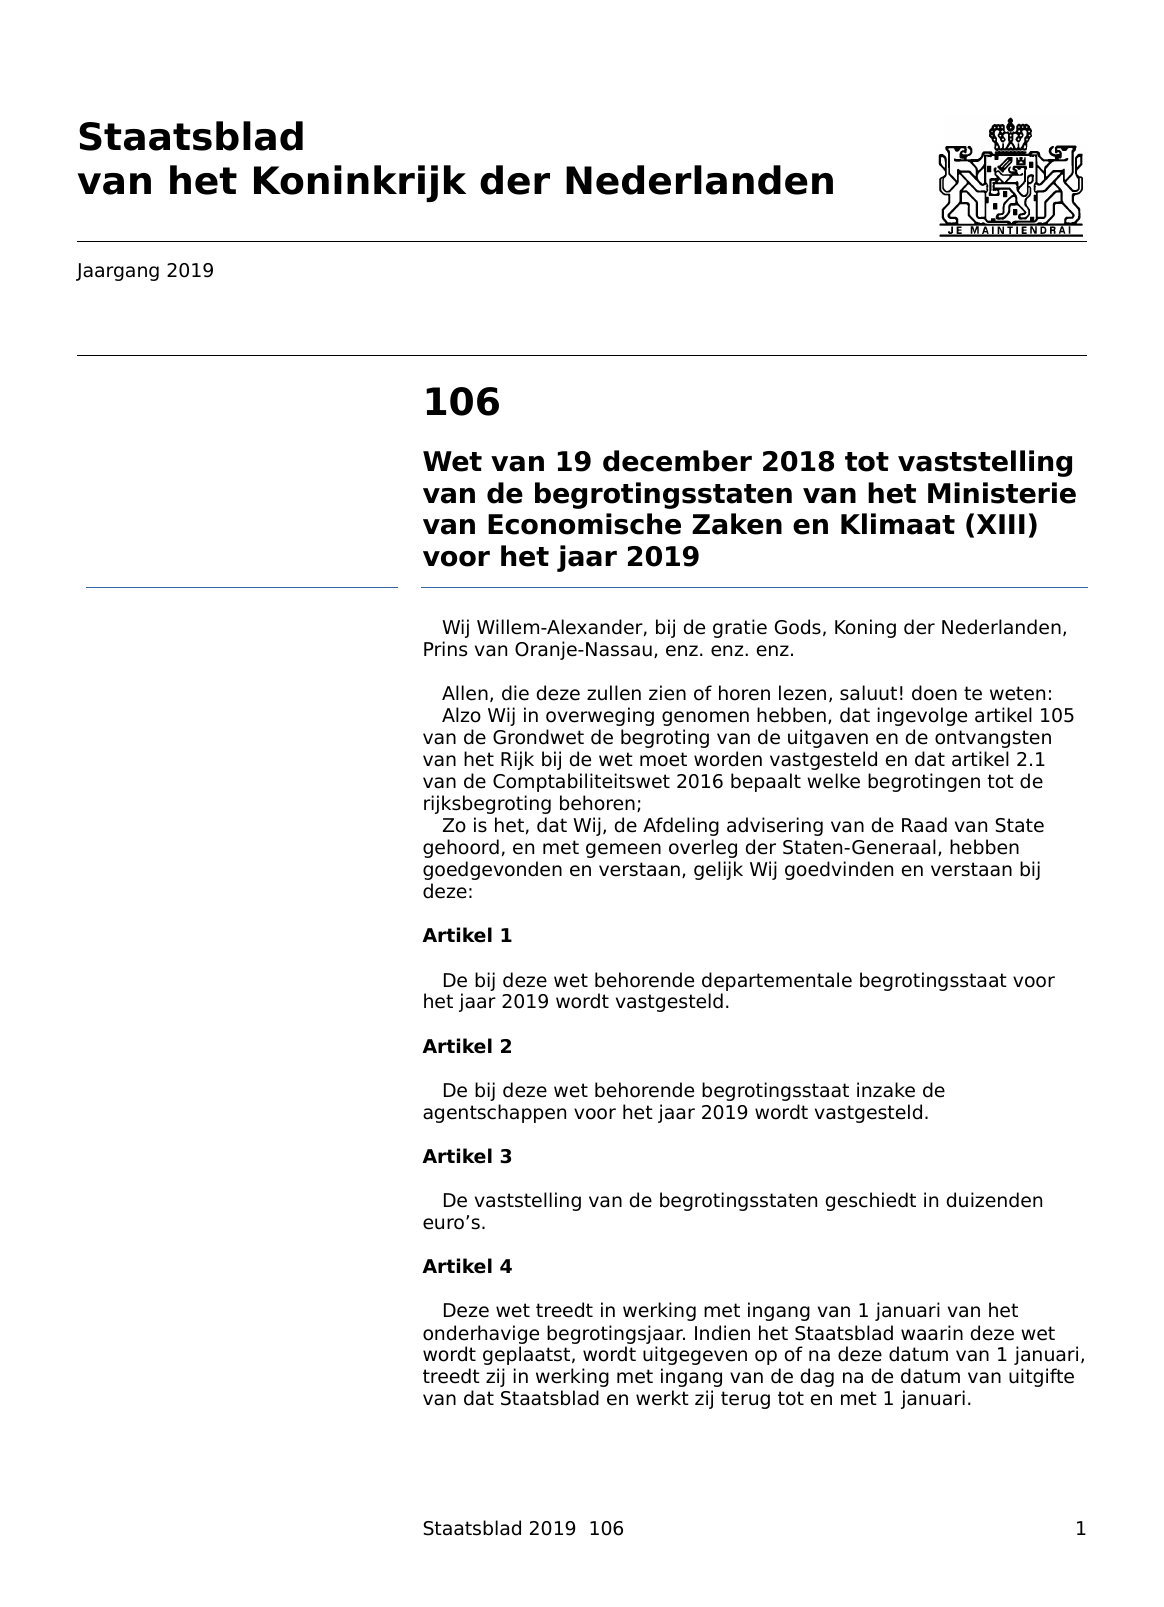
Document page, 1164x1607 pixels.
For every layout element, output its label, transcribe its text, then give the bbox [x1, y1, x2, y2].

subtitle Artikel 4 [422, 1256, 1087, 1278]
picture [936, 115, 1087, 240]
table_header Staatsblad van het Koninkrijk der Nederlanden [77, 100, 886, 241]
text Zo is het, dat Wij, de Afdeling advisering van de Raad van State gehoord, en met gemeen overleg der Staten-Generaal, hebben goedgevonden en verstaan, gelijk Wij goedvinden en verstaan bij deze: [422, 815, 1087, 903]
table_header [886, 100, 1087, 241]
text De vaststelling van de begrotingsstaten geschiedt in duizenden euro’s. [422, 1190, 1087, 1234]
text Deze wet treedt in werking met ingang van 1 januari van het onderhavige begrotingsjaar. Indien het Staatsblad waarin deze wet wordt geplaatst, wordt uitgegeven op of na deze datum van 1 januari, treedt zij in werking met ingang van de dag na de datum van uitgifte van dat Staatsblad en werkt zij terug tot en met 1 januari. [422, 1300, 1087, 1410]
subtitle Artikel 1 [422, 925, 1087, 947]
text Wij Willem-Alexander, bij de gratie Gods, Koning der Nederlanden, Prins van Oranje-Nassau, enz. enz. enz. [422, 617, 1087, 661]
text Alzo Wij in overweging genomen hebben, dat ingevolge artikel 105 van de Grondwet de begroting van de uitgaven en de ontvangsten van het Rijk bij de wet moet worden vastgesteld en dat artikel 2.1 van de Comptabiliteitswet 2016 bepaalt welke begrotingen tot de rijksbegroting behoren; [422, 705, 1087, 815]
subtitle Artikel 3 [422, 1146, 1087, 1168]
table_cell Jaargang 2019 [77, 242, 1087, 355]
subtitle 106 [422, 381, 1087, 424]
text De bij deze wet behorende departementale begrotingsstaat voor het jaar 2019 wordt vastgesteld. [422, 969, 1087, 1013]
subtitle Artikel 2 [422, 1036, 1087, 1058]
text Wet van 19 december 2018 tot vaststelling van de begrotingsstaten van het Ministerie van Economische Zaken en Klimaat (XIII) voor het jaar 2019 [422, 447, 1087, 573]
text De bij deze wet behorende begrotingsstaat inzake de agentschappen voor het jaar 2019 wordt vastgesteld. [422, 1080, 1087, 1124]
text Allen, die deze zullen zien of horen lezen, saluut! doen te weten: [422, 683, 1087, 705]
